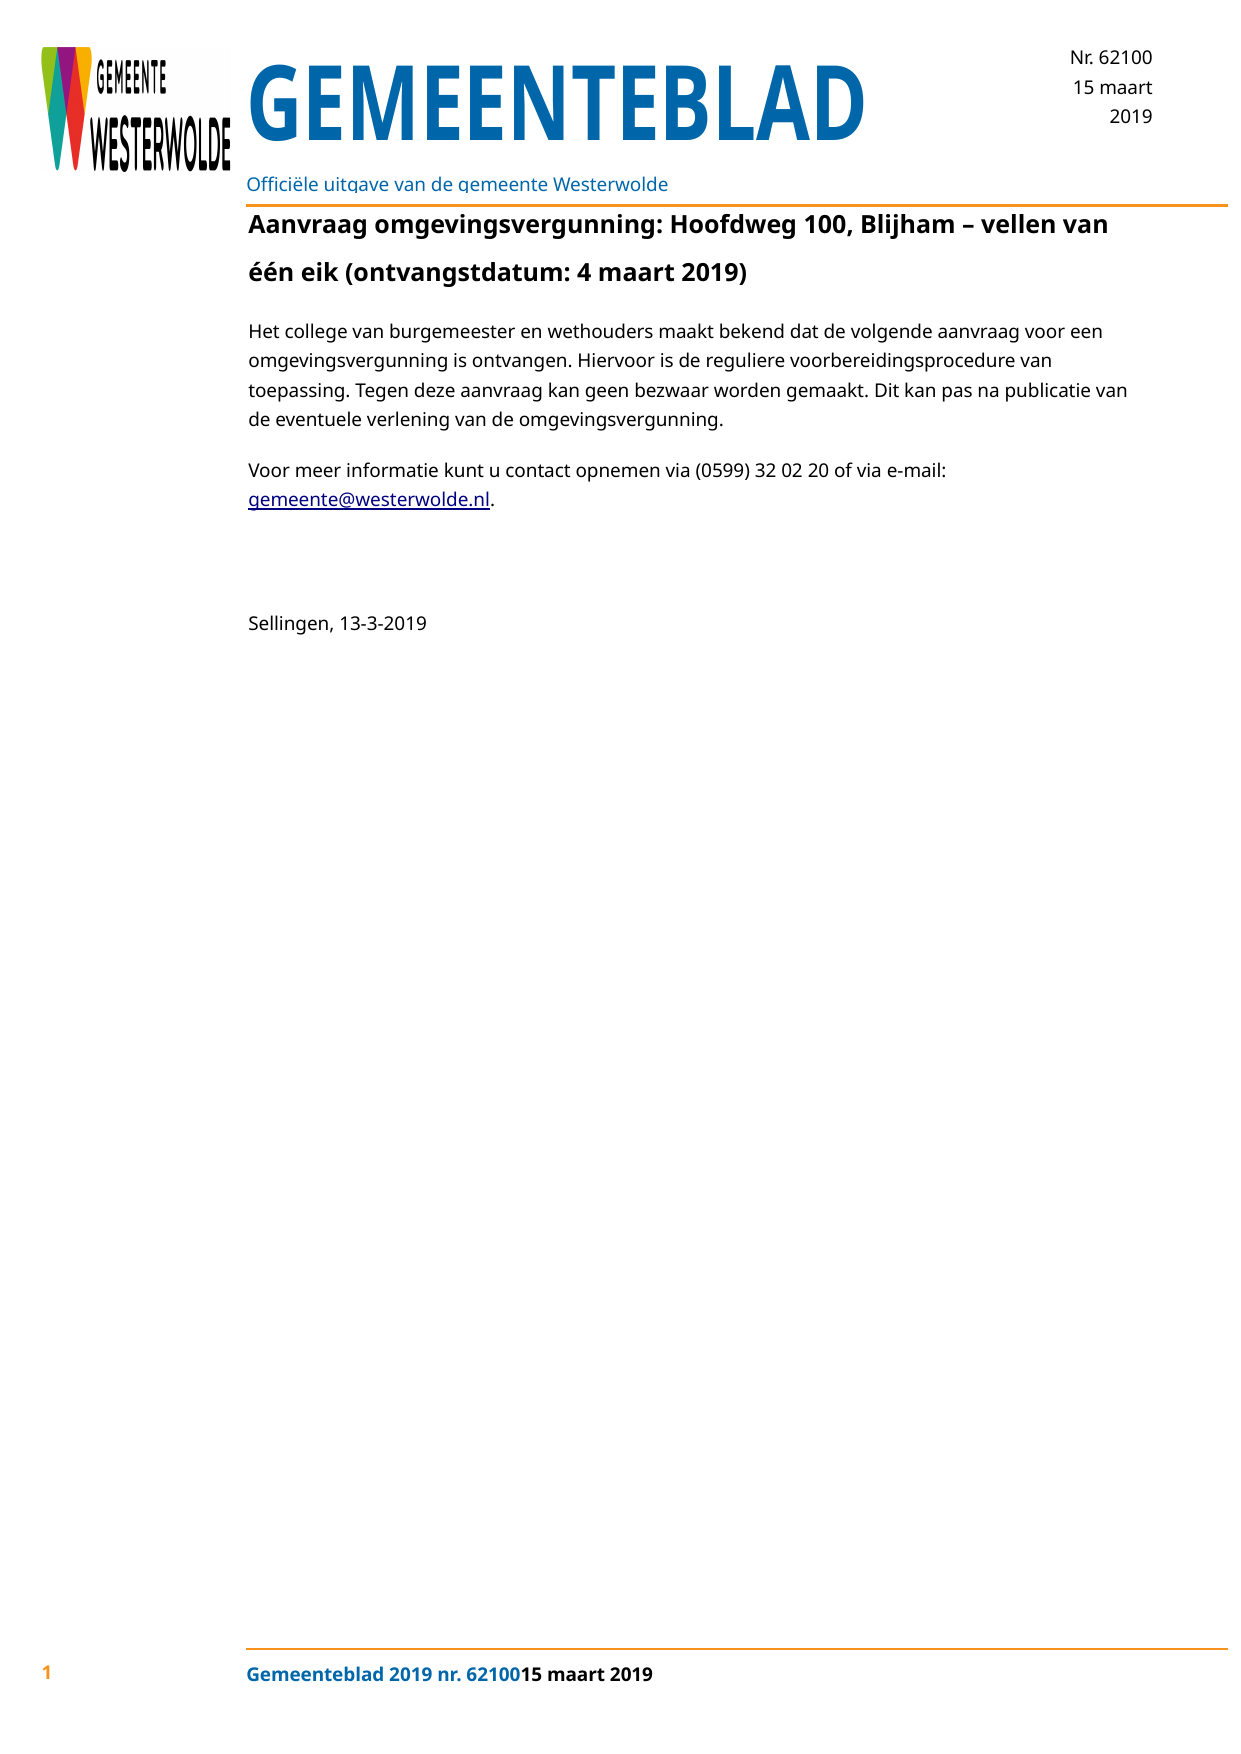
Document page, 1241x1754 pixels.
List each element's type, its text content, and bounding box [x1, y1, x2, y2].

text Het college van burgemeester en wethouders maakt bekend dat de volgende aanvraag voor een omgevingsvergunning is ontvangen. Hiervoor is de reguliere voorbereidingsprocedure van toepassing. Tegen deze aanvraag kan geen bezwaar worden gemaakt. Dit kan pas na publicatie van de eventuele verlening van de omgevingsvergunning. [248, 318, 1152, 432]
picture [41, 47, 231, 172]
text Sellingen, 13-3-2019 [248, 611, 1152, 636]
text Voor meer informatie kunt u contact opnemen via (0599) 32 02 20 of via e-mail: gemeente@westerwolde.nl. [248, 457, 1152, 512]
text Aanvraag omgevingsvergunning: Hoofdweg 100, Blijham – vellen van één eik (ontvangstdatum: 4 maart 2019) [248, 207, 1152, 288]
